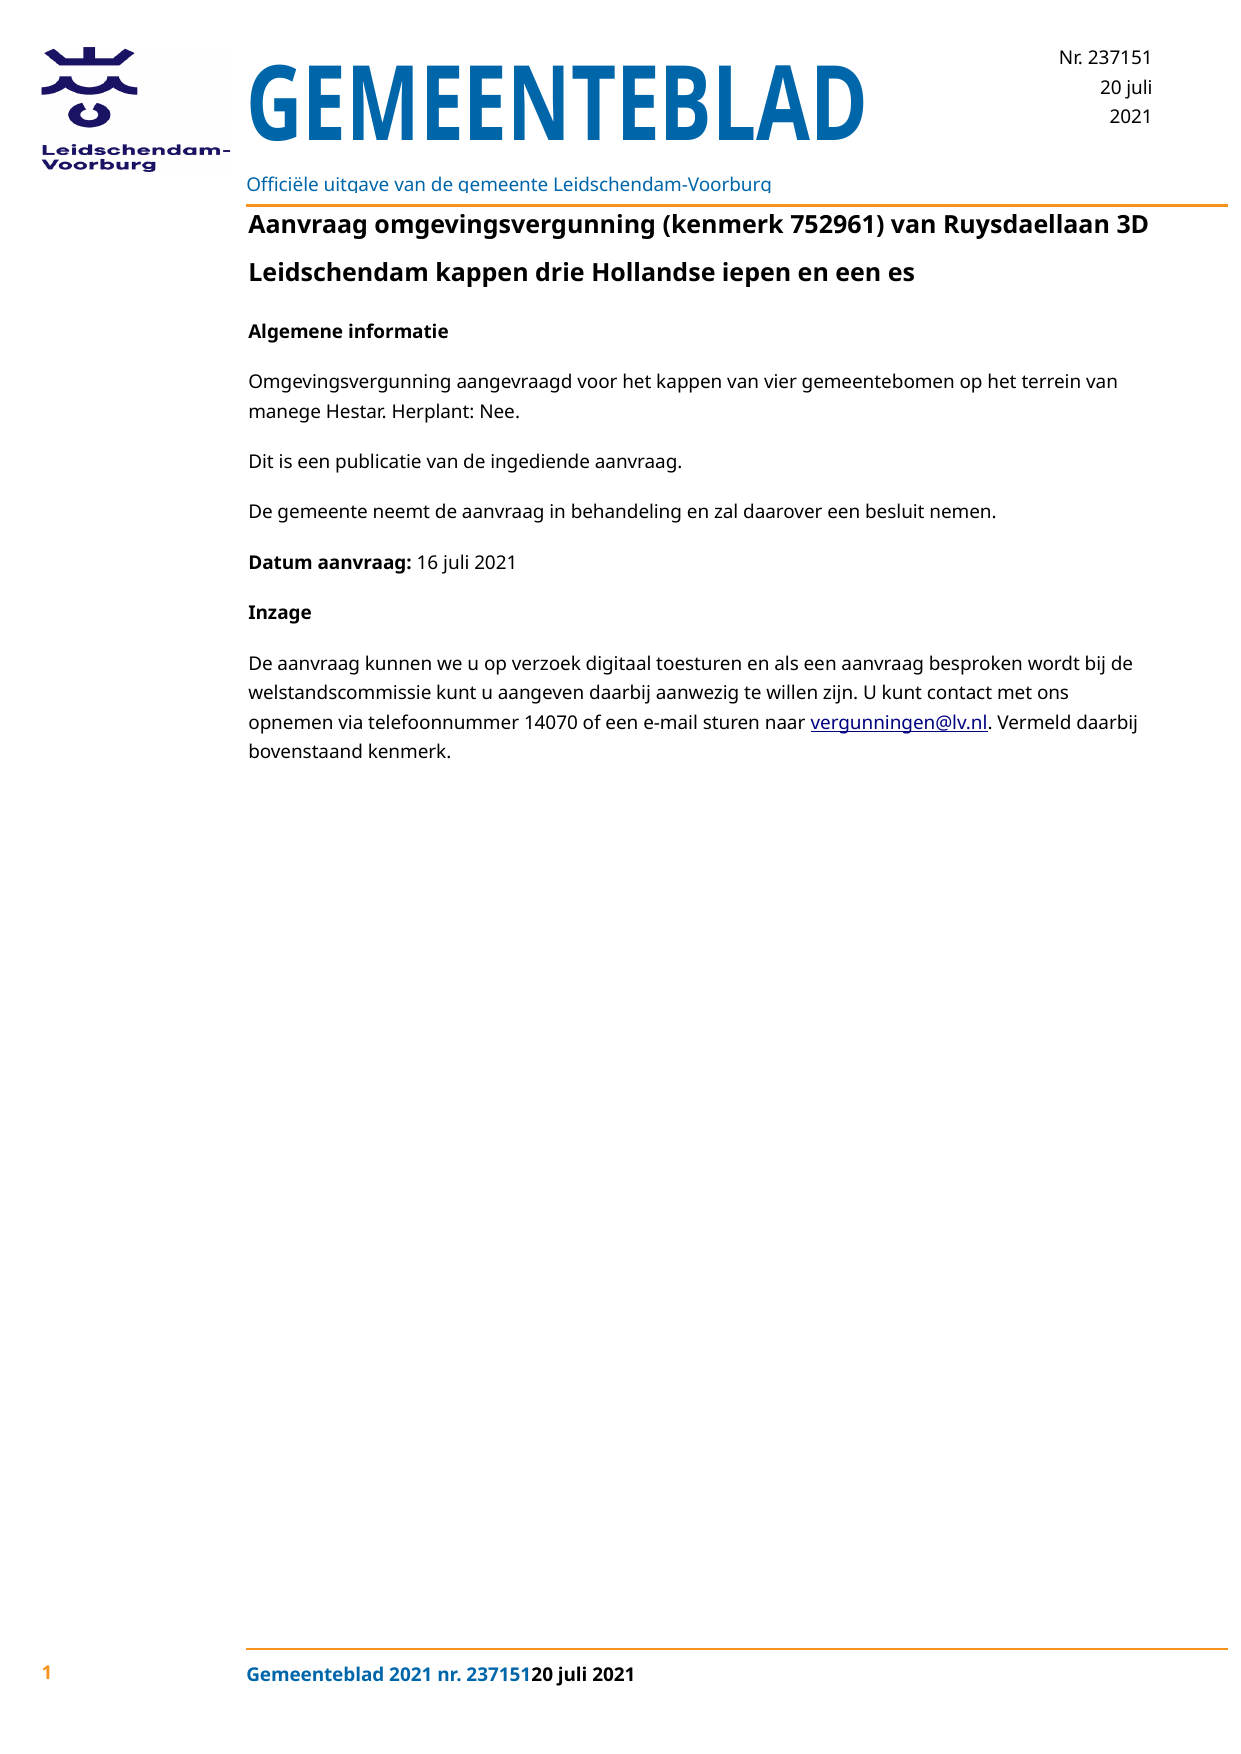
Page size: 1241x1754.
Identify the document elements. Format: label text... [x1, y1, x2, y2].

text Inzage [248, 599, 1152, 625]
text Omgevingsvergunning aangevraagd voor het kappen van vier gemeentebomen op het terrein van manege Hestar. Herplant: Nee. [248, 368, 1152, 424]
text Dit is een publicatie van de ingediende aanvraag. [248, 448, 1152, 474]
text Algemene informatie [248, 318, 1152, 344]
text Datum aanvraag: 16 juli 2021 [248, 549, 1152, 575]
text De aanvraag kunnen we u op verzoek digitaal toesturen en als een aanvraag besproken wordt bij de welstandscommissie kunt u aangeven daarbij aanwezig te willen zijn. U kunt contact met ons opnemen via telefoonnummer 14070 of een e-mail sturen naar vergunningen@lv.nl. Vermeld daarbij bovenstaand kenmerk. [248, 650, 1152, 764]
text Aanvraag omgevingsvergunning (kenmerk 752961) van Ruysdaellaan 3D Leidschendam kappen drie Hollandse iepen en een es [248, 207, 1152, 288]
picture [41, 47, 231, 172]
text De gemeente neemt de aanvraag in behandeling en zal daarover een besluit nemen. [248, 499, 1152, 524]
